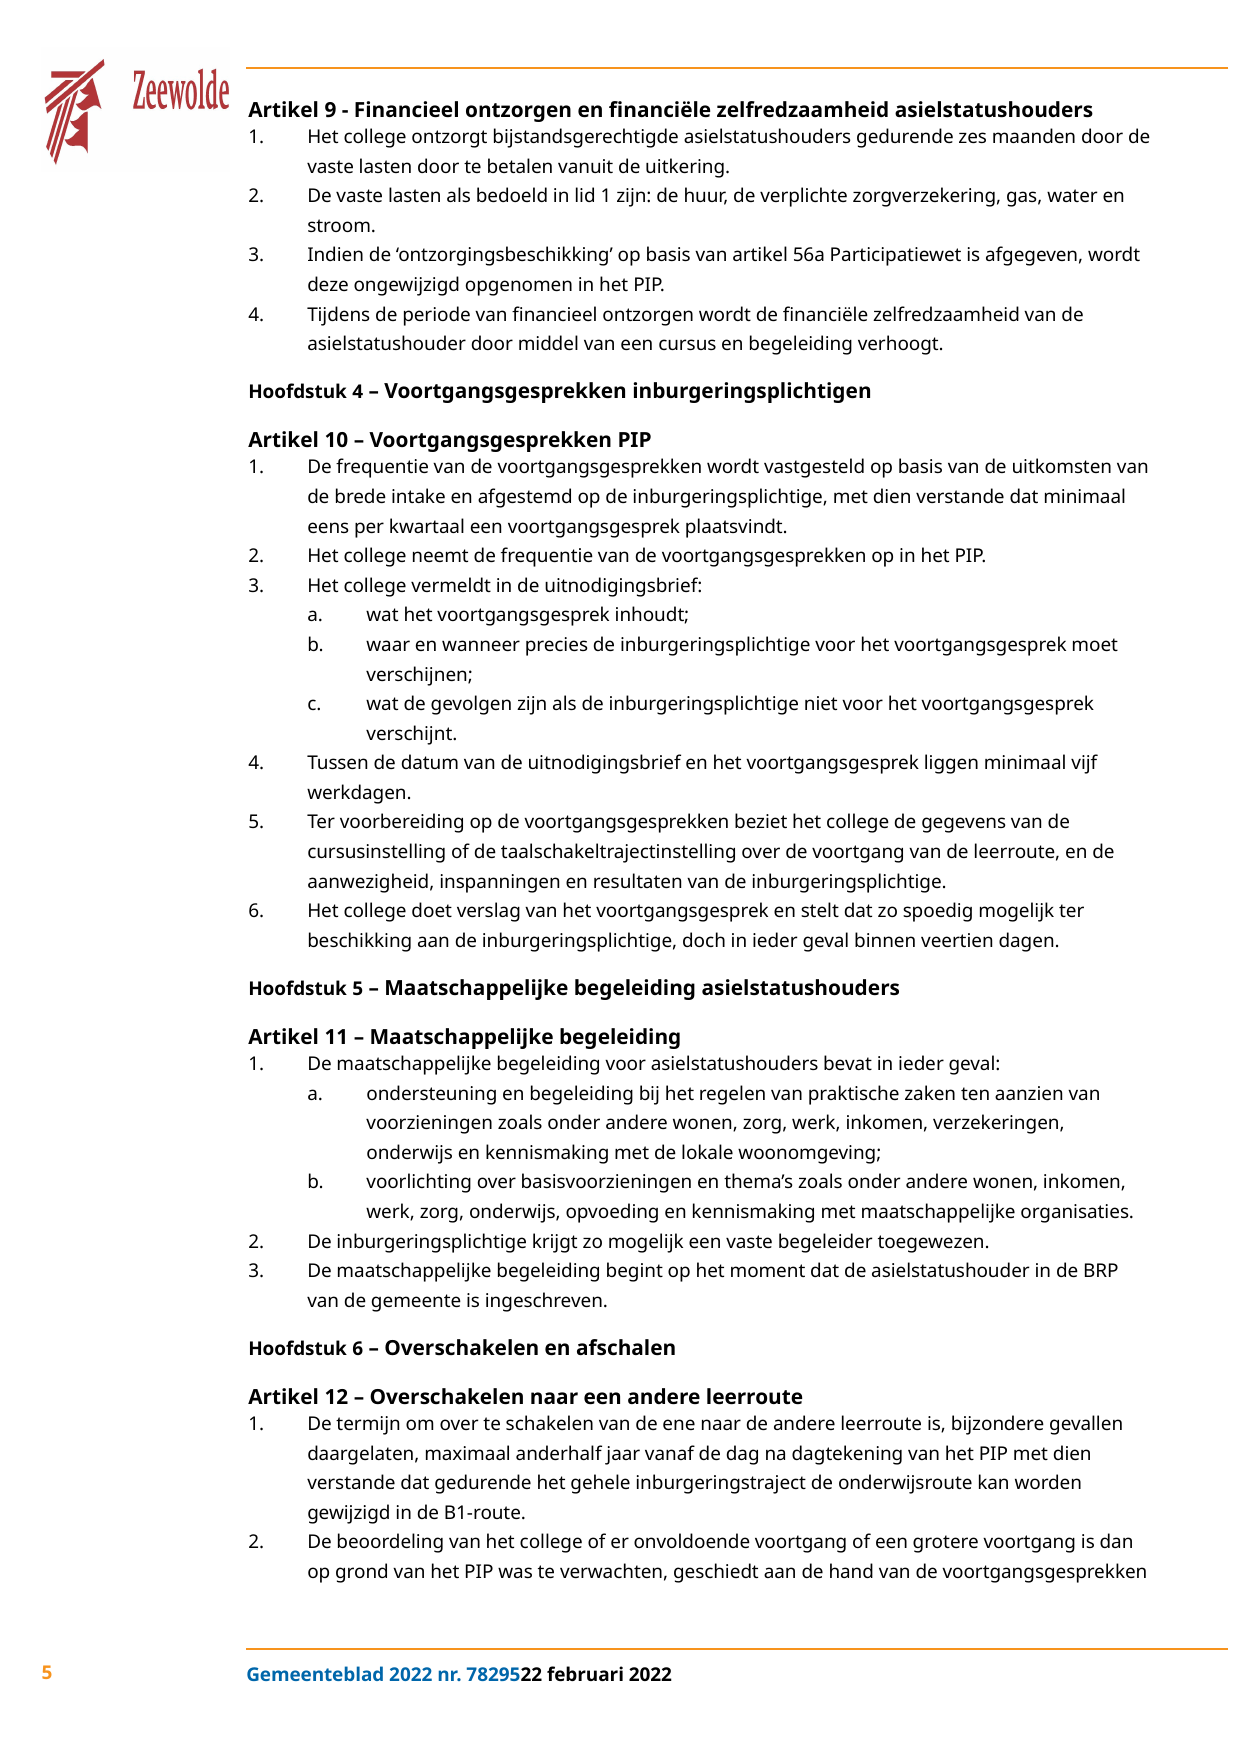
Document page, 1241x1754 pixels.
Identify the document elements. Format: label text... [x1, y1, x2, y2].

text Hoofdstuk 4 – Voortgangsgesprekken inburgeringsplichtigen [248, 376, 1152, 404]
list De maatschappelijke begeleiding begint op het moment dat de asielstatushouder in de BRP van de gemeente is ingeschreven. [248, 1257, 1152, 1313]
list Het college neemt de frequentie van de voortgangsgesprekken op in het PIP. [248, 542, 1152, 568]
list De beoordeling van het college of er onvoldoende voortgang of een grotere voortgang is dan op grond van het PIP was te verwachten, geschiedt aan de hand van de voortgangsgesprekken [248, 1529, 1152, 1584]
list Tijdens de periode van financieel ontzorgen wordt de financiële zelfredzaamheid van de asielstatushouder door middel van een cursus en begeleiding verhoogt. [248, 301, 1152, 356]
text Artikel 9 - Financieel ontzorgen en financiële zelfredzaamheid asielstatushouders [248, 95, 1152, 123]
list Het college ontzorgt bijstandsgerechtigde asielstatushouders gedurende zes maanden door de vaste lasten door te betalen vanuit de uitkering. [248, 123, 1152, 178]
list De inburgeringsplichtige krijgt zo mogelijk een vaste begeleider toegewezen. [248, 1228, 1152, 1253]
list waar en wanneer precies de inburgeringsplichtige voor het voortgangsgesprek moet verschijnen; [307, 631, 1152, 686]
list wat de gevolgen zijn als de inburgeringsplichtige niet voor het voortgangsgesprek verschijnt. [307, 690, 1152, 746]
list Indien de ‘ontzorgingsbeschikking’ op basis van artikel 56a Participatiewet is afgegeven, wordt deze ongewijzigd opgenomen in het PIP. [248, 242, 1152, 297]
text Artikel 12 – Overschakelen naar een andere leerroute [248, 1382, 1152, 1410]
list De maatschappelijke begeleiding voor asielstatushouders bevat in ieder geval: [248, 1050, 1152, 1076]
text Artikel 10 – Voortgangsgesprekken PIP [248, 425, 1152, 454]
list voorlichting over basisvoorzieningen en thema’s zoals onder andere wonen, inkomen, werk, zorg, onderwijs, opvoeding en kennismaking met maatschappelijke organisaties. [307, 1169, 1152, 1224]
list De vaste lasten als bedoeld in lid 1 zijn: de huur, de verplichte zorgverzekering, gas, water en stroom. [248, 182, 1152, 238]
list De termijn om over te schakelen van de ene naar de andere leerroute is, bijzondere gevallen daargelaten, maximaal anderhalf jaar vanaf de dag na dagtekening van het PIP met dien verstande dat gedurende het gehele inburgeringstraject de onderwijsroute kan worden gewijzigd in de B1-route. [248, 1410, 1152, 1525]
picture [41, 47, 231, 172]
list Ter voorbereiding op de voortgangsgesprekken beziet het college de gegevens van de cursusinstelling of de taalschakeltrajectinstelling over de voortgang van de leerroute, en de aanwezigheid, inspanningen en resultaten van de inburgeringsplichtige. [248, 809, 1152, 893]
text Artikel 11 – Maatschappelijke begeleiding [248, 1022, 1152, 1050]
list De frequentie van de voortgangsgesprekken wordt vastgesteld op basis van de uitkomsten van de brede intake en afgestemd op de inburgeringsplichtige, met dien verstande dat minimaal eens per kwartaal een voortgangsgesprek plaatsvindt. [248, 454, 1152, 538]
list Het college vermeldt in de uitnodigingsbrief: [248, 572, 1152, 598]
list wat het voortgangsgesprek inhoudt; [307, 602, 1152, 627]
list ondersteuning en begeleiding bij het regelen van praktische zaken ten aanzien van voorzieningen zoals onder andere wonen, zorg, werk, inkomen, verzekeringen, onderwijs en kennismaking met de lokale woonomgeving; [307, 1080, 1152, 1165]
list Tussen de datum van de uitnodigingsbrief en het voortgangsgesprek liggen minimaal vijf werkdagen. [248, 749, 1152, 805]
text Hoofdstuk 6 – Overschakelen en afschalen [248, 1333, 1152, 1361]
list Het college doet verslag van het voortgangsgesprek en stelt dat zo spoedig mogelijk ter beschikking aan de inburgeringsplichtige, doch in ieder geval binnen veertien dagen. [248, 897, 1152, 953]
text Hoofdstuk 5 – Maatschappelijke begeleiding asielstatushouders [248, 973, 1152, 1001]
